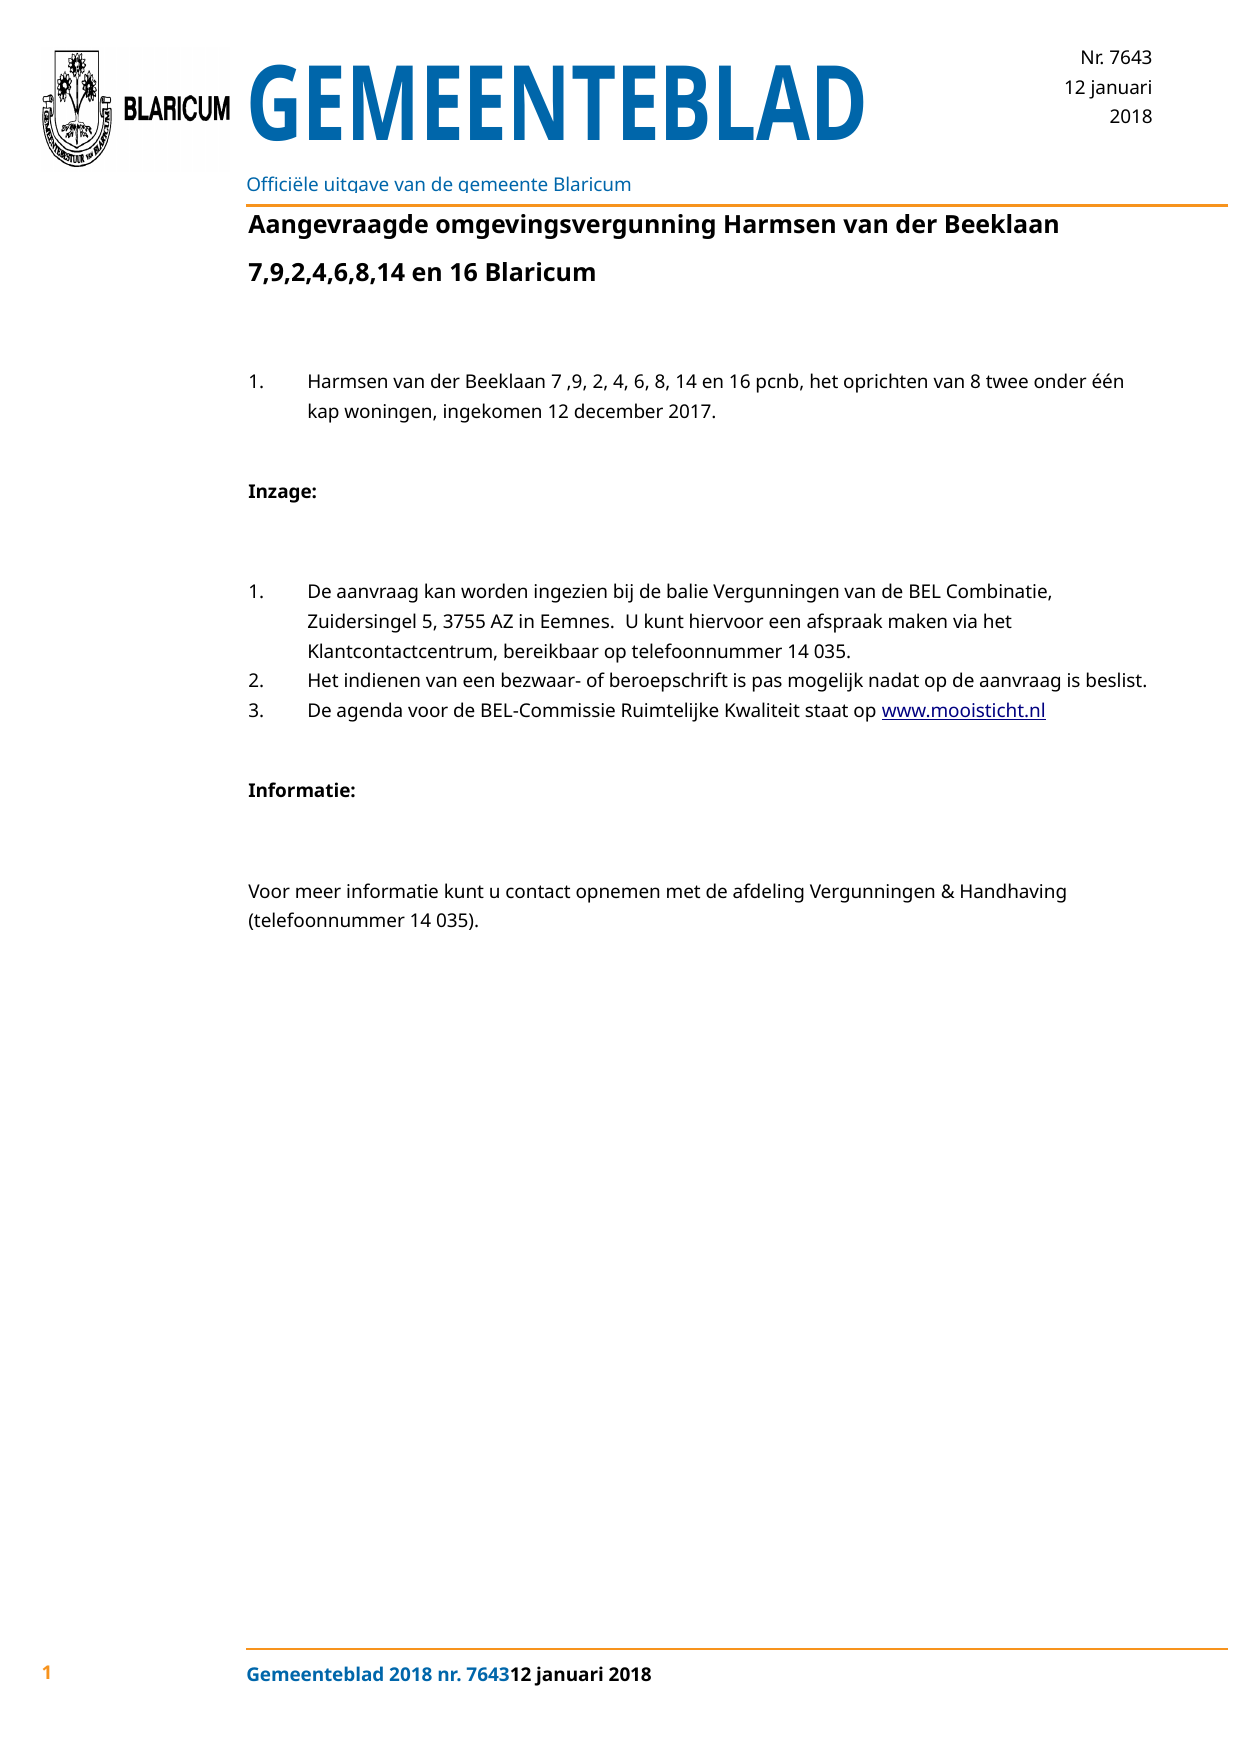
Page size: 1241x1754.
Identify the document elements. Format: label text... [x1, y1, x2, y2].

list De agenda voor de BEL-Commissie Ruimtelijke Kwaliteit staat op www.mooisticht.nl [248, 697, 1152, 723]
list Het indienen van een bezwaar- of beroepschrift is pas mogelijk nadat op de aanvraag is beslist. [248, 667, 1152, 693]
text Aangevraagde omgevingsvergunning Harmsen van der Beeklaan 7,9,2,4,6,8,14 en 16 Blaricum [248, 207, 1152, 288]
text Voor meer informatie kunt u contact opnemen met de afdeling Vergunningen & Handhaving (telefoonnummer 14 035). [248, 878, 1152, 933]
picture [41, 47, 231, 172]
list De aanvraag kan worden ingezien bij de balie Vergunningen van de BEL Combinatie, Zuidersingel 5, 3755 AZ in Eemnes. U kunt hiervoor een afspraak maken via het Klantcontactcentrum, bereikbaar op telefoonnummer 14 035. [248, 579, 1152, 664]
text Inzage: [248, 478, 1152, 504]
list Harmsen van der Beeklaan 7 ,9, 2, 4, 6, 8, 14 en 16 pcnb, het oprichten van 8 twee onder één kap woningen, ingekomen 12 december 2017. [248, 368, 1152, 424]
text Informatie: [248, 777, 1152, 803]
